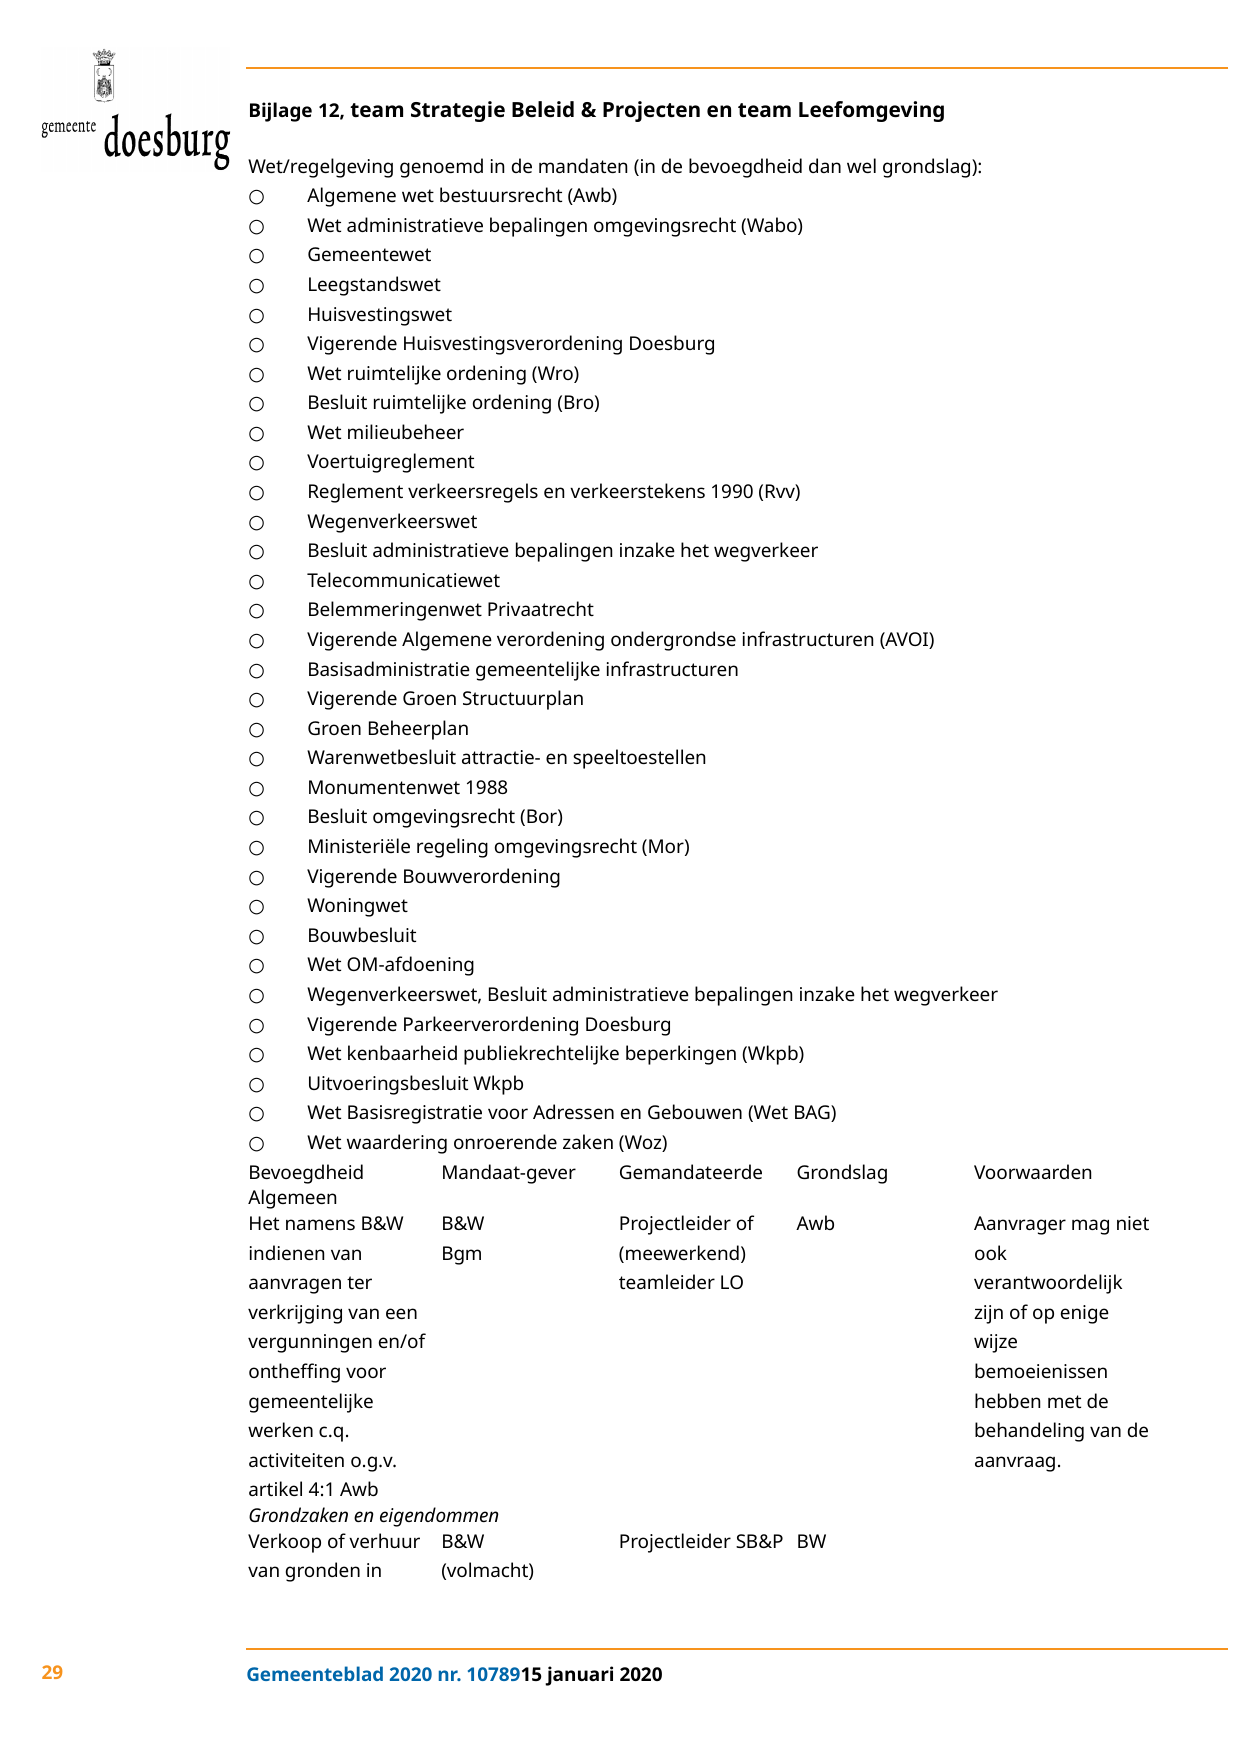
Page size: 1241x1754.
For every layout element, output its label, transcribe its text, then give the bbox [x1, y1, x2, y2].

list Wet kenbaarheid publiekrechtelijke beperkingen (Wkpb) [248, 1040, 1152, 1066]
list Wegenverkeerswet [248, 508, 1152, 534]
table_cell Het namens B&W indienen van aanvragen ter verkrijging van een vergunningen en/of ontheffing voor gemeentelijke werken c.q. activiteiten o.g.v. artikel 4:1 Awb [248, 1210, 441, 1502]
list Vigerende Algemene verordening ondergrondse infrastructuren (AVOI) [248, 626, 1152, 652]
list Belemmeringenwet Privaatrecht [248, 597, 1152, 622]
list Huisvestingswet [248, 301, 1152, 327]
table_cell B&W (volmacht) [441, 1528, 619, 1583]
list Woningwet [248, 892, 1152, 918]
table_cell B&W Bgm [441, 1210, 619, 1502]
list Vigerende Bouwverordening [248, 863, 1152, 889]
table_header Mandaat-gever [441, 1159, 619, 1184]
list Wet waardering onroerende zaken (Woz) [248, 1129, 1152, 1155]
list Besluit administratieve bepalingen inzake het wegverkeer [248, 537, 1152, 563]
list Leegstandswet [248, 271, 1152, 297]
list Groen Beheerplan [248, 715, 1152, 741]
list Wet OM-afdoening [248, 952, 1152, 977]
list Vigerende Parkeerverordening Doesburg [248, 1011, 1152, 1037]
table_cell [974, 1528, 1152, 1583]
table_cell Aanvrager mag niet ook verantwoordelijk zijn of op enige wijze bemoeienissen hebben met de behandeling van de aanvraag. [974, 1210, 1152, 1502]
list Besluit ruimtelijke ordening (Bro) [248, 389, 1152, 415]
list Basisadministratie gemeentelijke infrastructuren [248, 656, 1152, 682]
list Ministeriële regeling omgevingsrecht (Mor) [248, 833, 1152, 859]
table_cell Algemeen [248, 1185, 1152, 1210]
list Uitvoeringsbesluit Wkpb [248, 1070, 1152, 1096]
list Vigerende Groen Structuurplan [248, 685, 1152, 711]
table_cell BW [796, 1528, 974, 1583]
list Monumentenwet 1988 [248, 774, 1152, 800]
list Telecommunicatiewet [248, 567, 1152, 593]
table_cell Awb [796, 1210, 974, 1502]
table_header Gemandateerde [619, 1159, 796, 1184]
text Wet/regelgeving genoemd in de mandaten (in de bevoegdheid dan wel grondslag): [248, 153, 1152, 179]
list Algemene wet bestuursrecht (Awb) [248, 182, 1152, 208]
table_header Voorwaarden [974, 1159, 1152, 1184]
list Gemeentewet [248, 242, 1152, 267]
text Bijlage 12, team Strategie Beleid & Projecten en team Leefomgeving [248, 95, 1152, 123]
list Bouwbesluit [248, 922, 1152, 948]
list Warenwetbesluit attractie- en speeltoestellen [248, 744, 1152, 770]
list Wet administratieve bepalingen omgevingsrecht (Wabo) [248, 212, 1152, 238]
list Besluit omgevingsrecht (Bor) [248, 804, 1152, 829]
table_cell Verkoop of verhuur van gronden in [248, 1528, 441, 1583]
list Wet Basisregistratie voor Adressen en Gebouwen (Wet BAG) [248, 1099, 1152, 1125]
table_cell Projectleider of (meewerkend) teamleider LO [619, 1210, 796, 1502]
table_header Bevoegdheid [248, 1159, 441, 1184]
list Wet milieubeheer [248, 419, 1152, 445]
list Reglement verkeersregels en verkeerstekens 1990 (Rvv) [248, 478, 1152, 504]
picture [41, 47, 231, 172]
table_header Grondslag [796, 1159, 974, 1184]
list Vigerende Huisvestingsverordening Doesburg [248, 330, 1152, 356]
list Wegenverkeerswet, Besluit administratieve bepalingen inzake het wegverkeer [248, 981, 1152, 1007]
table_cell Grondzaken en eigendommen [248, 1502, 1152, 1528]
table_cell Projectleider SB&P [619, 1528, 796, 1583]
list Wet ruimtelijke ordening (Wro) [248, 360, 1152, 386]
list Voertuigreglement [248, 449, 1152, 474]
